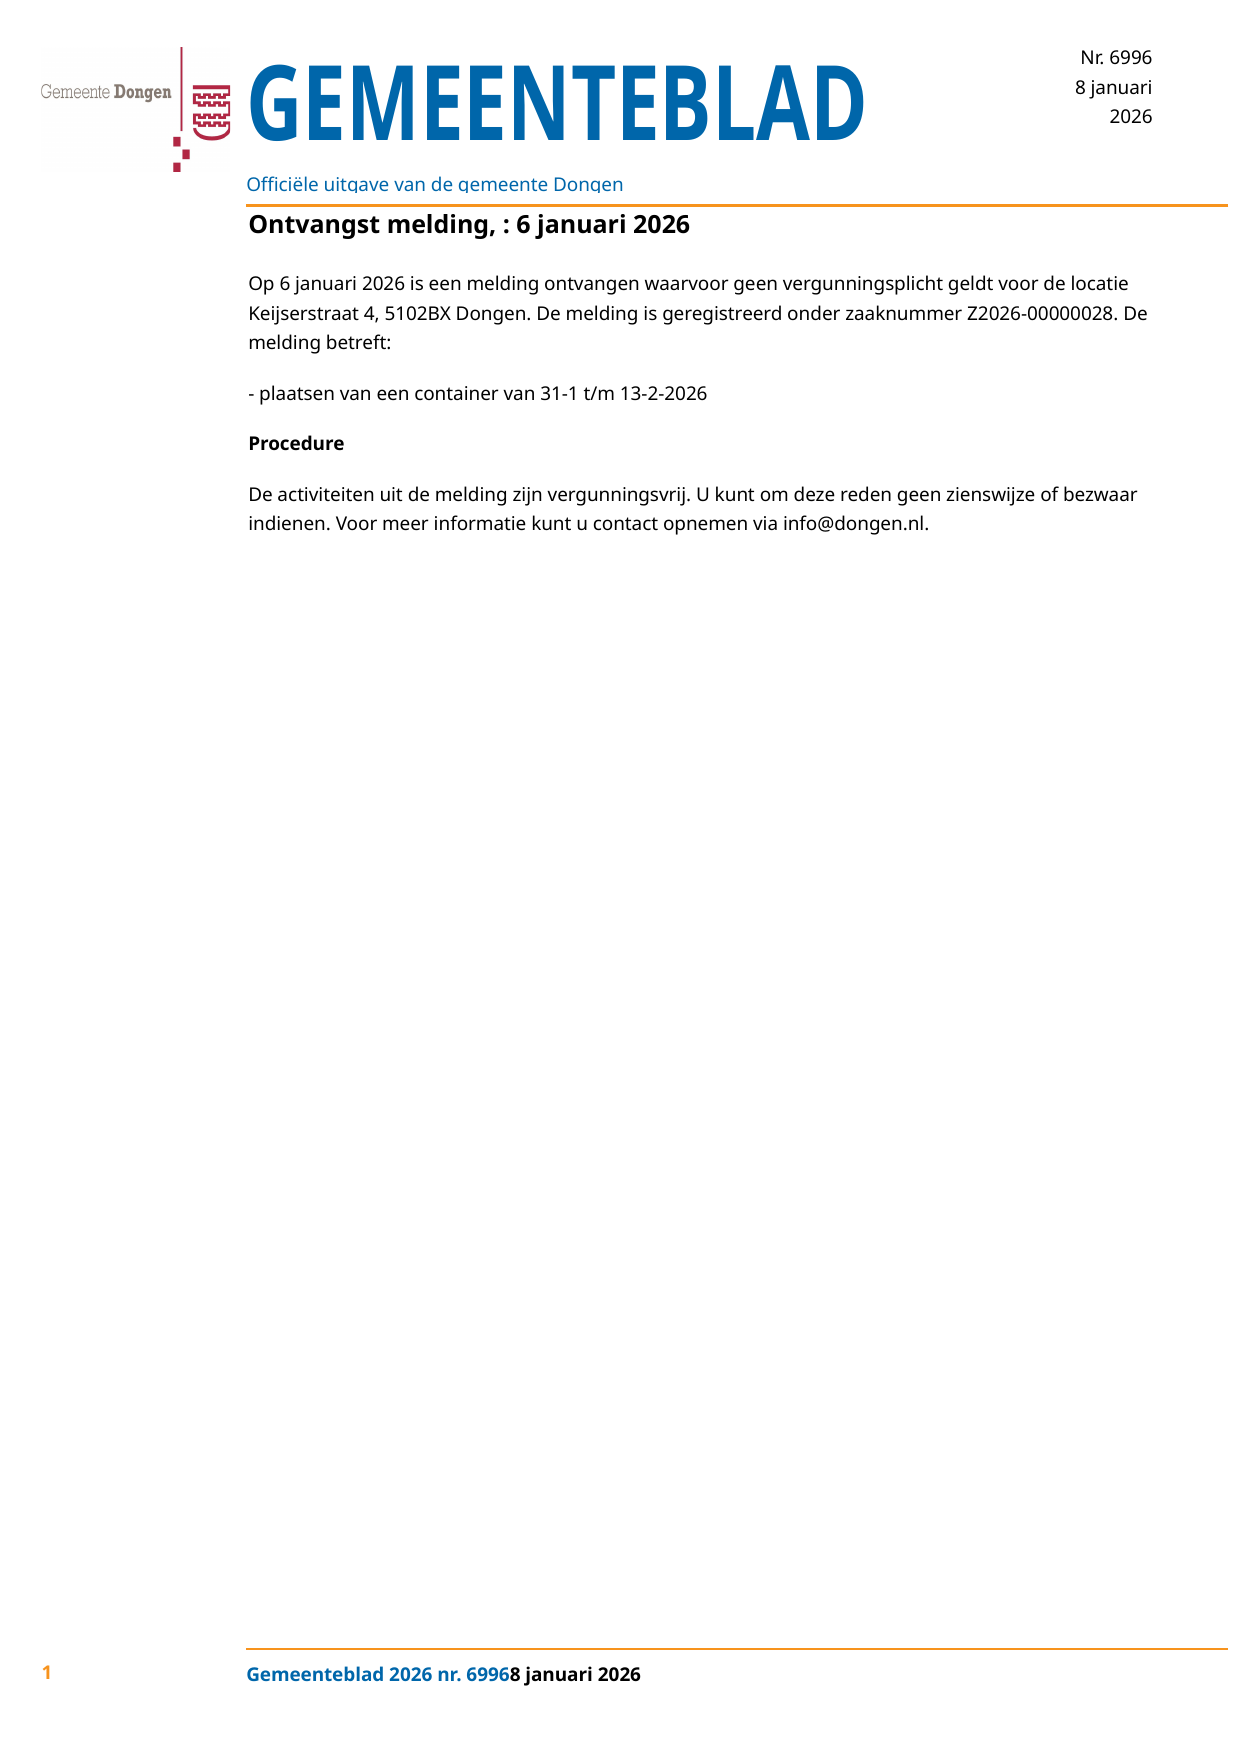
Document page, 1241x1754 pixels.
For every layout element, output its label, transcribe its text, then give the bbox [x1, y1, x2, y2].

text De activiteiten uit de melding zijn vergunningsvrij. U kunt om deze reden geen zienswijze of bezwaar indienen. Voor meer informatie kunt u contact opnemen via info@dongen.nl. [248, 481, 1152, 536]
text Ontvangst melding, : 6 januari 2026 [248, 207, 1152, 241]
text - plaatsen van een container van 31-1 t/m 13-2-2026 [248, 380, 1152, 406]
picture [41, 47, 231, 172]
text Procedure [248, 430, 1152, 456]
text Op 6 januari 2026 is een melding ontvangen waarvoor geen vergunningsplicht geldt voor de locatie Keijserstraat 4, 5102BX Dongen. De melding is geregistreerd onder zaaknummer Z2026-00000028. De melding betreft: [248, 270, 1152, 355]
